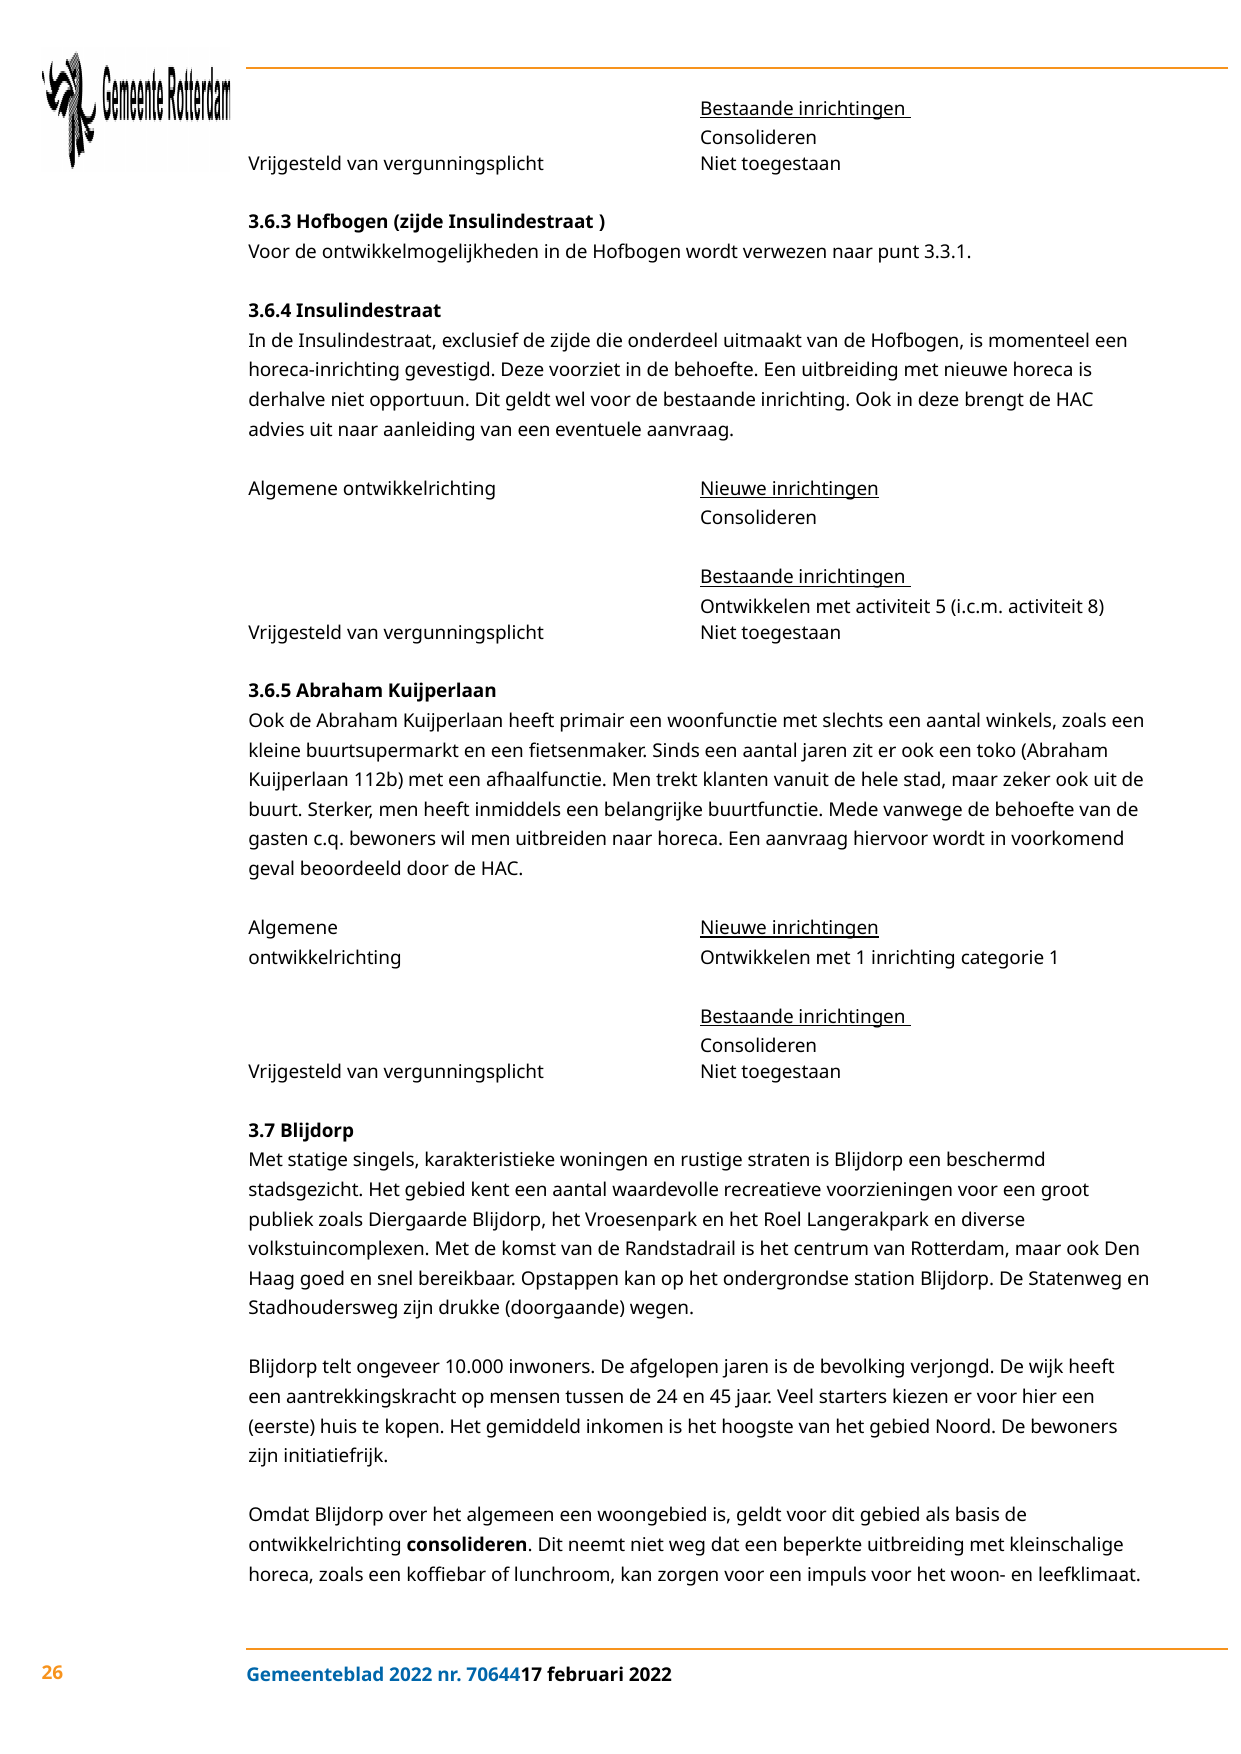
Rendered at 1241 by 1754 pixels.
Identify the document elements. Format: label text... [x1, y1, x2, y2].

table_header Nieuwe inrichtingen Consolideren Bestaande inrichtingen Ontwikkelen met activiteit 5 (i.c.m. activiteit 8) [700, 475, 1152, 619]
table_header Nieuwe inrichtingen Ontwikkelen met 1 inrichting categorie 1 Bestaande inrichtingen Consolideren [700, 914, 1152, 1058]
table_header Bestaande inrichtingen Consolideren [700, 95, 1152, 150]
picture [41, 47, 231, 172]
text Omdat Blijdorp over het algemeen een woongebied is, geldt voor dit gebied als basis de ontwikkelrichting consolideren. Dit neemt niet weg dat een beperkte uitbreiding met kleinschalige horeca, zoals een koffiebar of lunchroom, kan zorgen voor een impuls voor het woon- en leefklimaat. [248, 1502, 1152, 1586]
text Blijdorp telt ongeveer 10.000 inwoners. De afgelopen jaren is de bevolking verjongd. De wijk heeft een aantrekkingskracht op mensen tussen de 24 en 45 jaar. Veel starters kiezen er voor hier een (eerste) huis te kopen. Het gemiddeld inkomen is het hoogste van het gebied Noord. De bewoners zijn initiatiefrijk. [248, 1354, 1152, 1468]
text Voor de ontwikkelmogelijkheden in de Hofbogen wordt verwezen naar punt 3.3.1. [248, 238, 1152, 264]
text 3.6.4 Insulindestraat [248, 297, 1152, 323]
table_header Algemene ontwikkelrichting [248, 475, 700, 619]
text 3.7 Blijdorp [248, 1117, 1152, 1143]
table_cell Vrijgesteld van vergunningsplicht [248, 1059, 700, 1084]
text 3.6.3 Hofbogen (zijde Insulindestraat ) [248, 209, 1152, 234]
table_cell Niet toegestaan [700, 619, 1152, 645]
text 3.6.5 Abraham Kuijperlaan [248, 678, 1152, 703]
text Ook de Abraham Kuijperlaan heeft primair een woonfunctie met slechts een aantal winkels, zoals een kleine buurtsupermarkt en een fietsenmaker. Sinds een aantal jaren zit er ook een toko (Abraham Kuijperlaan 112b) met een afhaalfunctie. Men trekt klanten vanuit de hele stad, maar zeker ook uit de buurt. Sterker, men heeft inmiddels een belangrijke buurtfunctie. Mede vanwege de behoefte van de gasten c.q. bewoners wil men uitbreiden naar horeca. Een aanvraag hiervoor wordt in voorkomend geval beoordeeld door de HAC. [248, 707, 1152, 881]
table_header [248, 95, 700, 150]
text In de Insulindestraat, exclusief de zijde die onderdeel uitmaakt van de Hofbogen, is momenteel een horeca-inrichting gevestigd. Deze voorziet in de behoefte. Een uitbreiding met nieuwe horeca is derhalve niet opportuun. Dit geldt wel voor de bestaande inrichting. Ook in deze brengt de HAC advies uit naar aanleiding van een eventuele aanvraag. [248, 327, 1152, 441]
table_cell Vrijgesteld van vergunningsplicht [248, 619, 700, 645]
table_header Algemene ontwikkelrichting [248, 914, 700, 1058]
text Met statige singels, karakteristieke woningen en rustige straten is Blijdorp een beschermd stadsgezicht. Het gebied kent een aantal waardevolle recreatieve voorzieningen voor een groot publiek zoals Diergaarde Blijdorp, het Vroesenpark en het Roel Langerakpark en diverse volkstuincomplexen. Met de komst van de Randstadrail is het centrum van Rotterdam, maar ook Den Haag goed en snel bereikbaar. Opstappen kan op het ondergrondse station Blijdorp. De Statenweg en Stadhoudersweg zijn drukke (doorgaande) wegen. [248, 1147, 1152, 1320]
table_cell Niet toegestaan [700, 150, 1152, 176]
table_cell Vrijgesteld van vergunningsplicht [248, 150, 700, 176]
table_cell Niet toegestaan [700, 1059, 1152, 1084]
